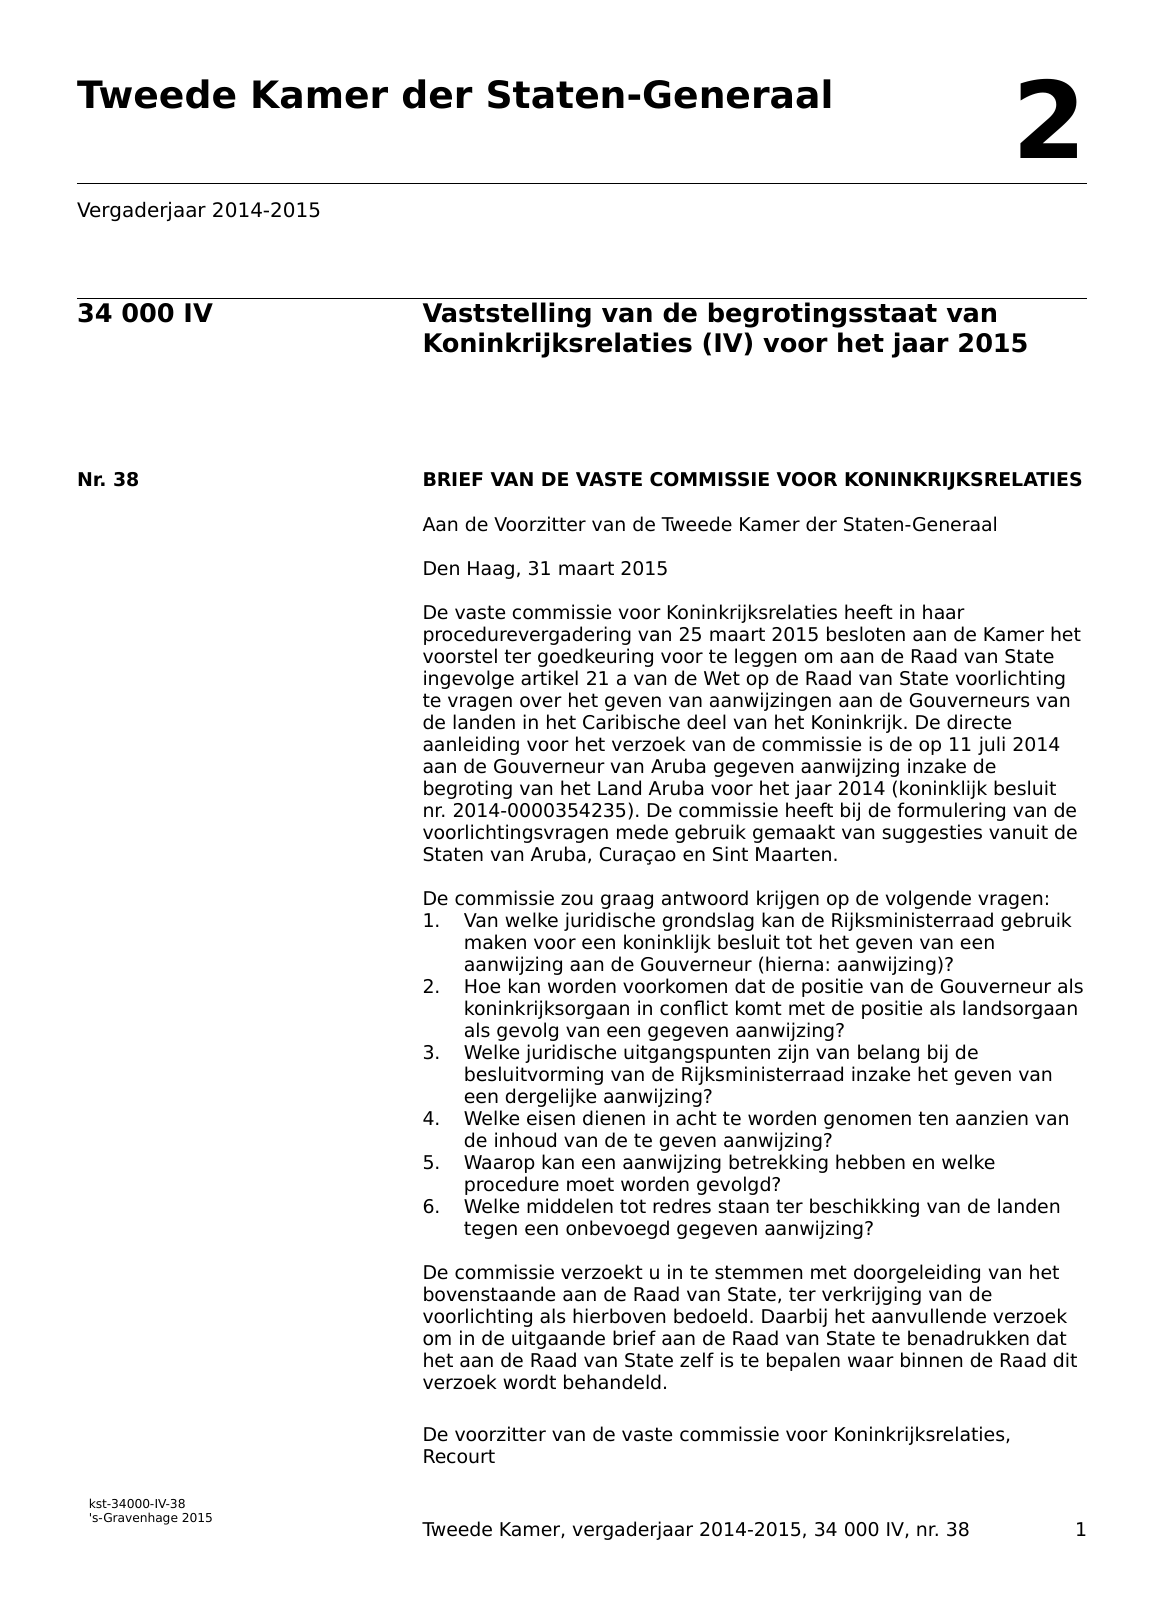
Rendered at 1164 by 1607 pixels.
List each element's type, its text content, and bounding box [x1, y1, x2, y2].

text 6. Welke middelen tot redres staan ter beschikking van de landen tegen een onbevoegd gegeven aanwijzing? [422, 1196, 1087, 1239]
text 1. Van welke juridische grondslag kan de Rijksministerraad gebruik maken voor een koninklijk besluit tot het geven van een aanwijzing aan de Gouverneur (hierna: aanwijzing)? [422, 910, 1087, 976]
subtitle 34 000 IV Vaststelling van de begrotingsstaat van Koninkrijksrelaties (IV) voor het jaar 2015 [77, 299, 1087, 358]
text Aan de Voorzitter van de Tweede Kamer der Staten-Generaal [422, 513, 1087, 536]
text kst-34000-IV-38 [88, 1497, 323, 1511]
text De commissie verzoekt u in te stemmen met doorgeleiding van het bovenstaande aan de Raad van State, ter verkrijging van de voorlichting als hierboven bedoeld. Daarbij het aanvullende verzoek om in de uitgaande brief aan de Raad van State te benadrukken dat het aan de Raad van State zelf is te bepalen waar binnen de Raad dit verzoek wordt behandeld. [422, 1262, 1087, 1393]
subtitle Nr. 38 BRIEF VAN DE VASTE COMMISSIE VOOR KONINKRIJKSRELATIES [77, 469, 1087, 491]
text 5. Waarop kan een aanwijzing betrekking hebben en welke procedure moet worden gevolgd? [422, 1152, 1087, 1196]
table_header 2 [886, 59, 1087, 183]
text 's-Gravenhage 2015 [88, 1511, 323, 1525]
text 3. Welke juridische uitgangspunten zijn van belang bij de besluitvorming van de Rijksministerraad inzake het geven van een dergelijke aanwijzing? [422, 1042, 1087, 1108]
text De vaste commissie voor Koninkrijksrelaties heeft in haar procedurevergadering van 25 maart 2015 besloten aan de Kamer het voorstel ter goedkeuring voor te leggen om aan de Raad van State ingevolge artikel 21 a van de Wet op de Raad van State voorlichting te vragen over het geven van aanwijzingen aan de Gouverneurs van de landen in het Caribische deel van het Koninkrijk. De directe aanleiding voor het verzoek van de commissie is de op 11 juli 2014 aan de Gouverneur van Aruba gegeven aanwijzing inzake de begroting van het Land Aruba voor het jaar 2014 (koninklijk besluit nr. 2014-0000354235). De commissie heeft bij de formulering van de voorlichtingsvragen mede gebruik gemaakt van suggesties vanuit de Staten van Aruba, Curaçao en Sint Maarten. [422, 602, 1087, 866]
text 2. Hoe kan worden voorkomen dat de positie van de Gouverneur als koninkrijksorgaan in conflict komt met de positie als landsorgaan als gevolg van een gegeven aanwijzing? [422, 976, 1087, 1042]
table_header Tweede Kamer der Staten-Generaal [77, 59, 886, 183]
text De voorzitter van de vaste commissie voor Koninkrijksrelaties, Recourt [422, 1423, 1087, 1467]
text 4. Welke eisen dienen in acht te worden genomen ten aanzien van de inhoud van de te geven aanwijzing? [422, 1108, 1087, 1152]
text Den Haag, 31 maart 2015 [422, 558, 1087, 580]
text De commissie zou graag antwoord krijgen op de volgende vragen: [422, 888, 1087, 910]
table_cell Vergaderjaar 2014-2015 [77, 184, 1087, 298]
